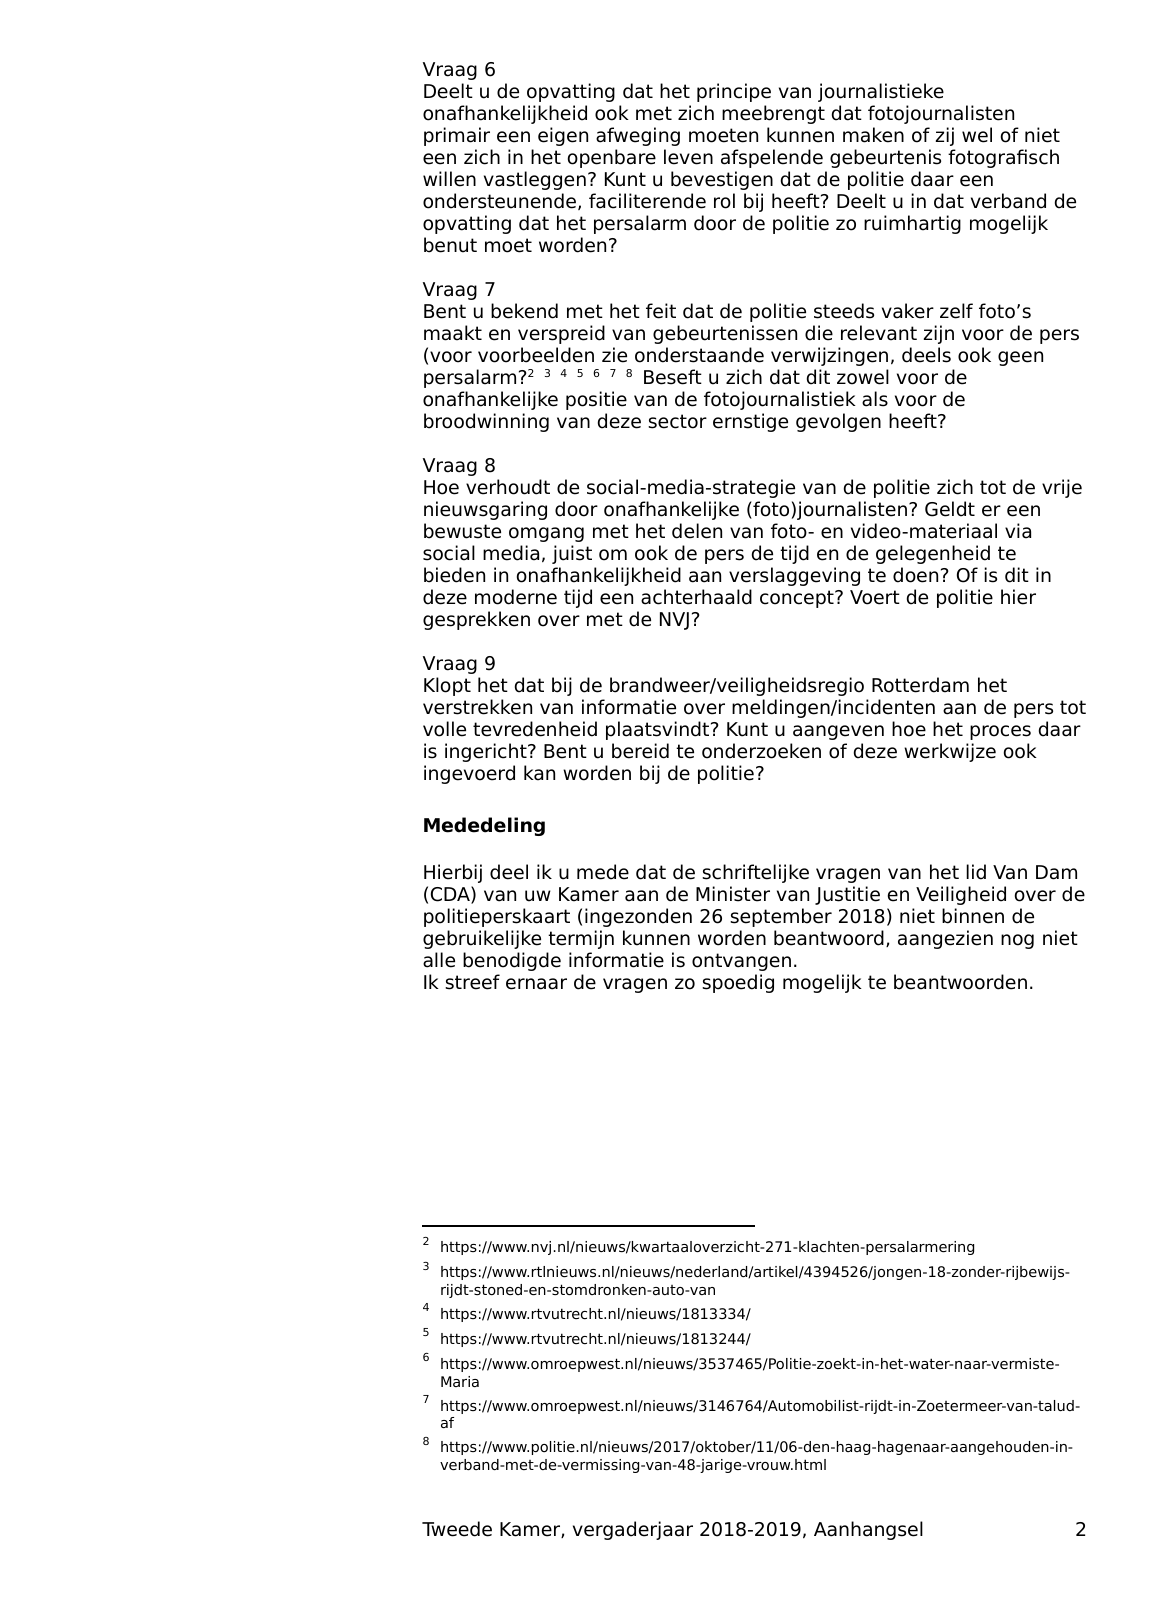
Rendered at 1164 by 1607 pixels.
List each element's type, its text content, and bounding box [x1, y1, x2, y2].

text https://www.politie.nl/nieuws/2017/oktober/11/06-den-haag-hagenaar-aangehouden-in-verband-met-de-vermissing-van-48-jarige-vrouw.html [422, 1435, 1087, 1474]
text Vraag 6 [422, 59, 1087, 81]
text Vraag 7 [422, 279, 1087, 301]
text Klopt het dat bij de brandweer/veiligheidsregio Rotterdam het verstrekken van informatie over meldingen/incidenten aan de pers tot volle tevredenheid plaatsvindt? Kunt u aangeven hoe het proces daar is ingericht? Bent u bereid te onderzoeken of deze werkwijze ook ingevoerd kan worden bij de politie? [422, 675, 1087, 785]
text Hoe verhoudt de social-media-strategie van de politie zich tot de vrije nieuwsgaring door onafhankelijke (foto)journalisten? Geldt er een bewuste omgang met het delen van foto- en video-materiaal via social media, juist om ook de pers de tijd en de gelegenheid te bieden in onafhankelijkheid aan verslaggeving te doen? Of is dit in deze moderne tijd een achterhaald concept? Voert de politie hier gesprekken over met de NVJ? [422, 477, 1087, 631]
text Deelt u de opvatting dat het principe van journalistieke onafhankelijkheid ook met zich meebrengt dat fotojournalisten primair een eigen afweging moeten kunnen maken of zij wel of niet een zich in het openbare leven afspelende gebeurtenis fotografisch willen vastleggen? Kunt u bevestigen dat de politie daar een ondersteunende, faciliterende rol bij heeft? Deelt u in dat verband de opvatting dat het persalarm door de politie zo ruimhartig mogelijk benut moet worden? [422, 81, 1087, 257]
text Bent u bekend met het feit dat de politie steeds vaker zelf foto’s maakt en verspreid van gebeurtenissen die relevant zijn voor de pers (voor voorbeelden zie onderstaande verwijzingen, deels ook geen persalarm? Beseft u zich dat dit zowel voor de onafhankelijke positie van de fotojournalistiek als voor de broodwinning van deze sector ernstige gevolgen heeft? [422, 301, 1087, 433]
text https://www.rtvutrecht.nl/nieuws/1813244/ [422, 1327, 1087, 1349]
text https://www.omroepwest.nl/nieuws/3537465/Politie-zoekt-in-het-water-naar-vermiste-Maria [422, 1352, 1087, 1391]
text https://www.rtlnieuws.nl/nieuws/nederland/artikel/4394526/jongen-18-zonder-rijbewijs-rijdt-stoned-en-stomdronken-auto-van [422, 1260, 1087, 1299]
text Hierbij deel ik u mede dat de schriftelijke vragen van het lid Van Dam (CDA) van uw Kamer aan de Minister van Justitie en Veiligheid over de politieperskaart (ingezonden 26 september 2018) niet binnen de gebruikelijke termijn kunnen worden beantwoord, aangezien nog niet alle benodigde informatie is ontvangen. [422, 862, 1087, 972]
subtitle Mededeling [422, 815, 1087, 837]
text Vraag 9 [422, 653, 1087, 675]
text Ik streef ernaar de vragen zo spoedig mogelijk te beantwoorden. [422, 972, 1087, 994]
text https://www.rtvutrecht.nl/nieuws/1813334/ [422, 1302, 1087, 1324]
text https://www.omroepwest.nl/nieuws/3146764/Automobilist-rijdt-in-Zoetermeer-van-talud-af [422, 1393, 1087, 1432]
text Vraag 8 [422, 455, 1087, 477]
text https://www.nvj.nl/nieuws/kwartaaloverzicht-271-klachten-persalarmering [422, 1235, 1087, 1257]
